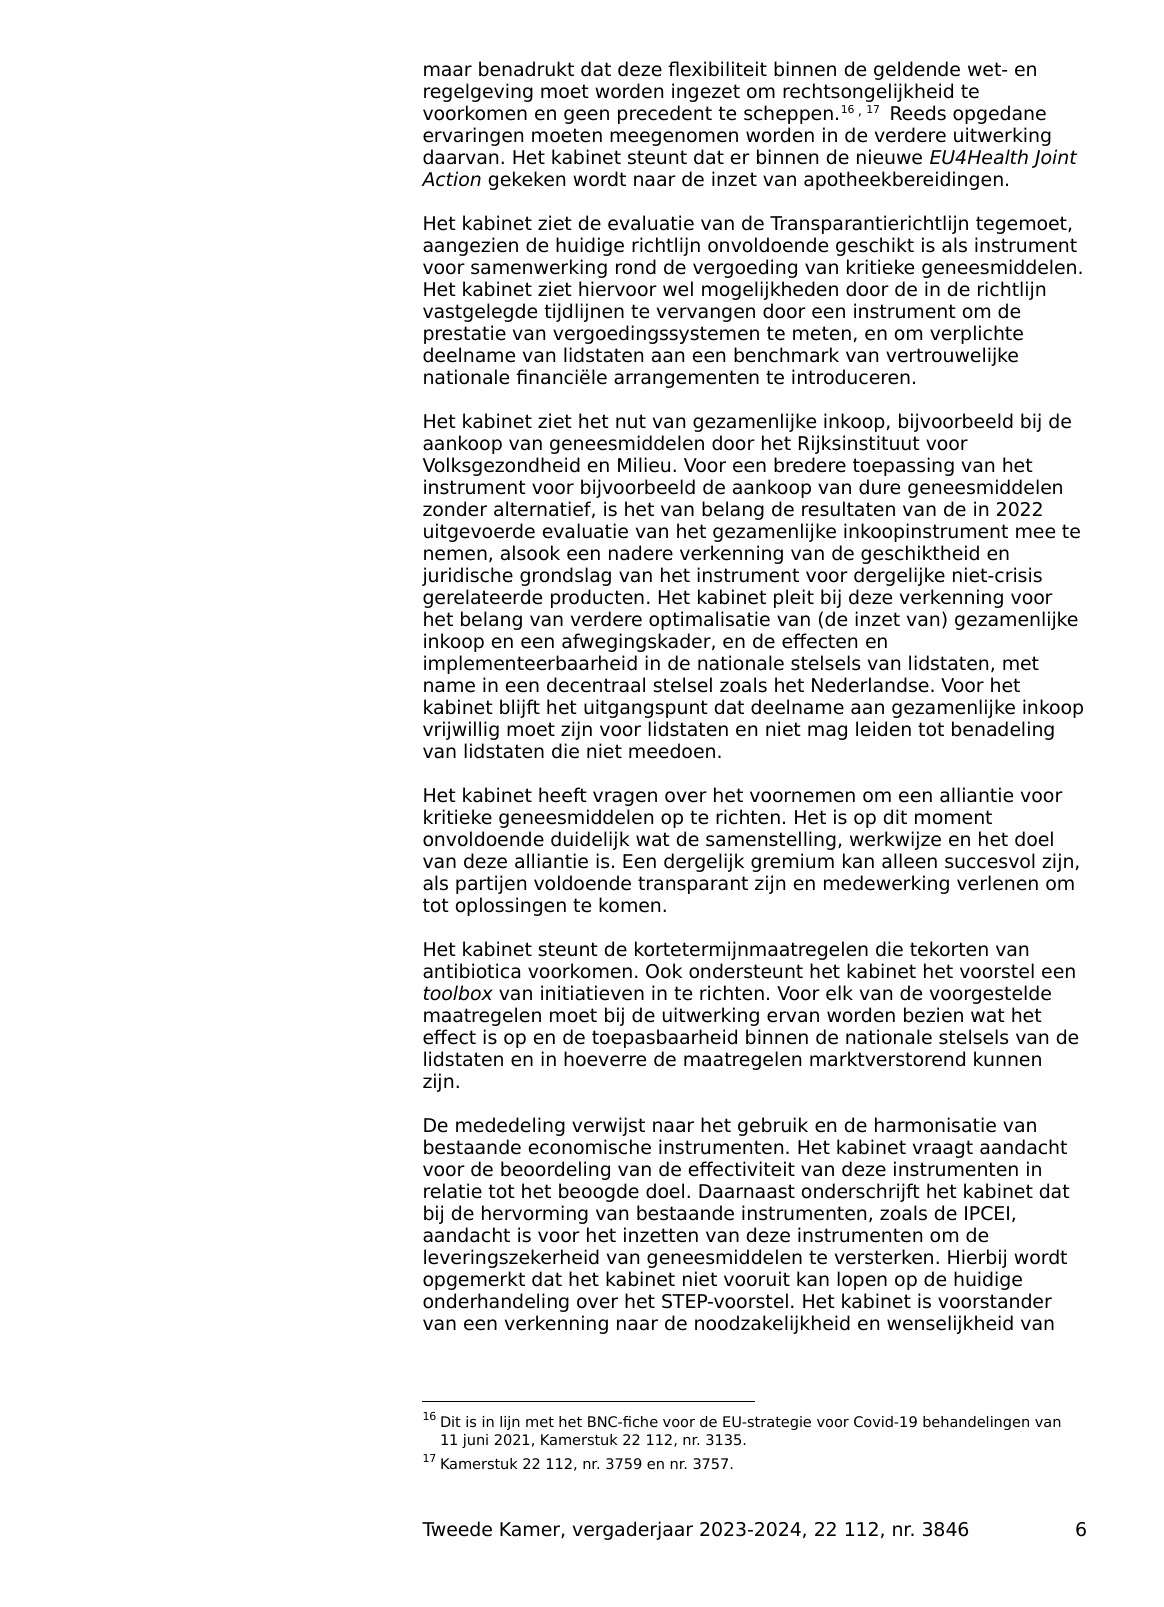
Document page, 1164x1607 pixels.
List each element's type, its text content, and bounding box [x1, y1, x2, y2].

text Kamerstuk 22 112, nr. 3759 en nr. 3757. [422, 1452, 1087, 1474]
text Het kabinet ziet het nut van gezamenlijke inkoop, bijvoorbeeld bij de aankoop van geneesmiddelen door het Rijksinstituut voor Volksgezondheid en Milieu. Voor een bredere toepassing van het instrument voor bijvoorbeeld de aankoop van dure geneesmiddelen zonder alternatief, is het van belang de resultaten van de in 2022 uitgevoerde evaluatie van het gezamenlijke inkoopinstrument mee te nemen, alsook een nadere verkenning van de geschiktheid en juridische grondslag van het instrument voor dergelijke niet-crisis gerelateerde producten. Het kabinet pleit bij deze verkenning voor het belang van verdere optimalisatie van (de inzet van) gezamenlijke inkoop en een afwegingskader, en de effecten en implementeerbaarheid in de nationale stelsels van lidstaten, met name in een decentraal stelsel zoals het Nederlandse. Voor het kabinet blijft het uitgangspunt dat deelname aan gezamenlijke inkoop vrijwillig moet zijn voor lidstaten en niet mag leiden tot benadeling van lidstaten die niet meedoen. [422, 411, 1087, 763]
text Dit is in lijn met het BNC-fiche voor de EU-strategie voor Covid-19 behandelingen van 11 juni 2021, Kamerstuk 22 112, nr. 3135. [422, 1410, 1087, 1449]
text Het kabinet steunt de kortetermijnmaatregelen die tekorten van antibiotica voorkomen. Ook ondersteunt het kabinet het voorstel een toolbox van initiatieven in te richten. Voor elk van de voorgestelde maatregelen moet bij de uitwerking ervan worden bezien wat het effect is op en de toepasbaarheid binnen de nationale stelsels van de lidstaten en in hoeverre de maatregelen marktverstorend kunnen zijn. [422, 939, 1087, 1093]
text De mededeling verwijst naar het gebruik en de harmonisatie van bestaande economische instrumenten. Het kabinet vraagt aandacht voor de beoordeling van de effectiviteit van deze instrumenten in relatie tot het beoogde doel. Daarnaast onderschrijft het kabinet dat bij de hervorming van bestaande instrumenten, zoals de IPCEI, aandacht is voor het inzetten van deze instrumenten om de leveringszekerheid van geneesmiddelen te versterken. Hierbij wordt opgemerkt dat het kabinet niet vooruit kan lopen op de huidige onderhandeling over het STEP-voorstel. Het kabinet is voorstander van een verkenning naar de noodzakelijkheid en wenselijkheid van [422, 1115, 1087, 1335]
text maar benadrukt dat deze flexibiliteit binnen de geldende wet- en regelgeving moet worden ingezet om rechtsongelijkheid te voorkomen en geen precedent te scheppen., Reeds opgedane ervaringen moeten meegenomen worden in de verdere uitwerking daarvan. Het kabinet steunt dat er binnen de nieuwe EU4Health Joint Action gekeken wordt naar de inzet van apotheekbereidingen. [422, 59, 1087, 191]
text Het kabinet heeft vragen over het voornemen om een alliantie voor kritieke geneesmiddelen op te richten. Het is op dit moment onvoldoende duidelijk wat de samenstelling, werkwijze en het doel van deze alliantie is. Een dergelijk gremium kan alleen succesvol zijn, als partijen voldoende transparant zijn en medewerking verlenen om tot oplossingen te komen. [422, 785, 1087, 917]
text Het kabinet ziet de evaluatie van de Transparantierichtlijn tegemoet, aangezien de huidige richtlijn onvoldoende geschikt is als instrument voor samenwerking rond de vergoeding van kritieke geneesmiddelen. Het kabinet ziet hiervoor wel mogelijkheden door de in de richtlijn vastgelegde tijdlijnen te vervangen door een instrument om de prestatie van vergoedingssystemen te meten, en om verplichte deelname van lidstaten aan een benchmark van vertrouwelijke nationale financiële arrangementen te introduceren. [422, 213, 1087, 389]
